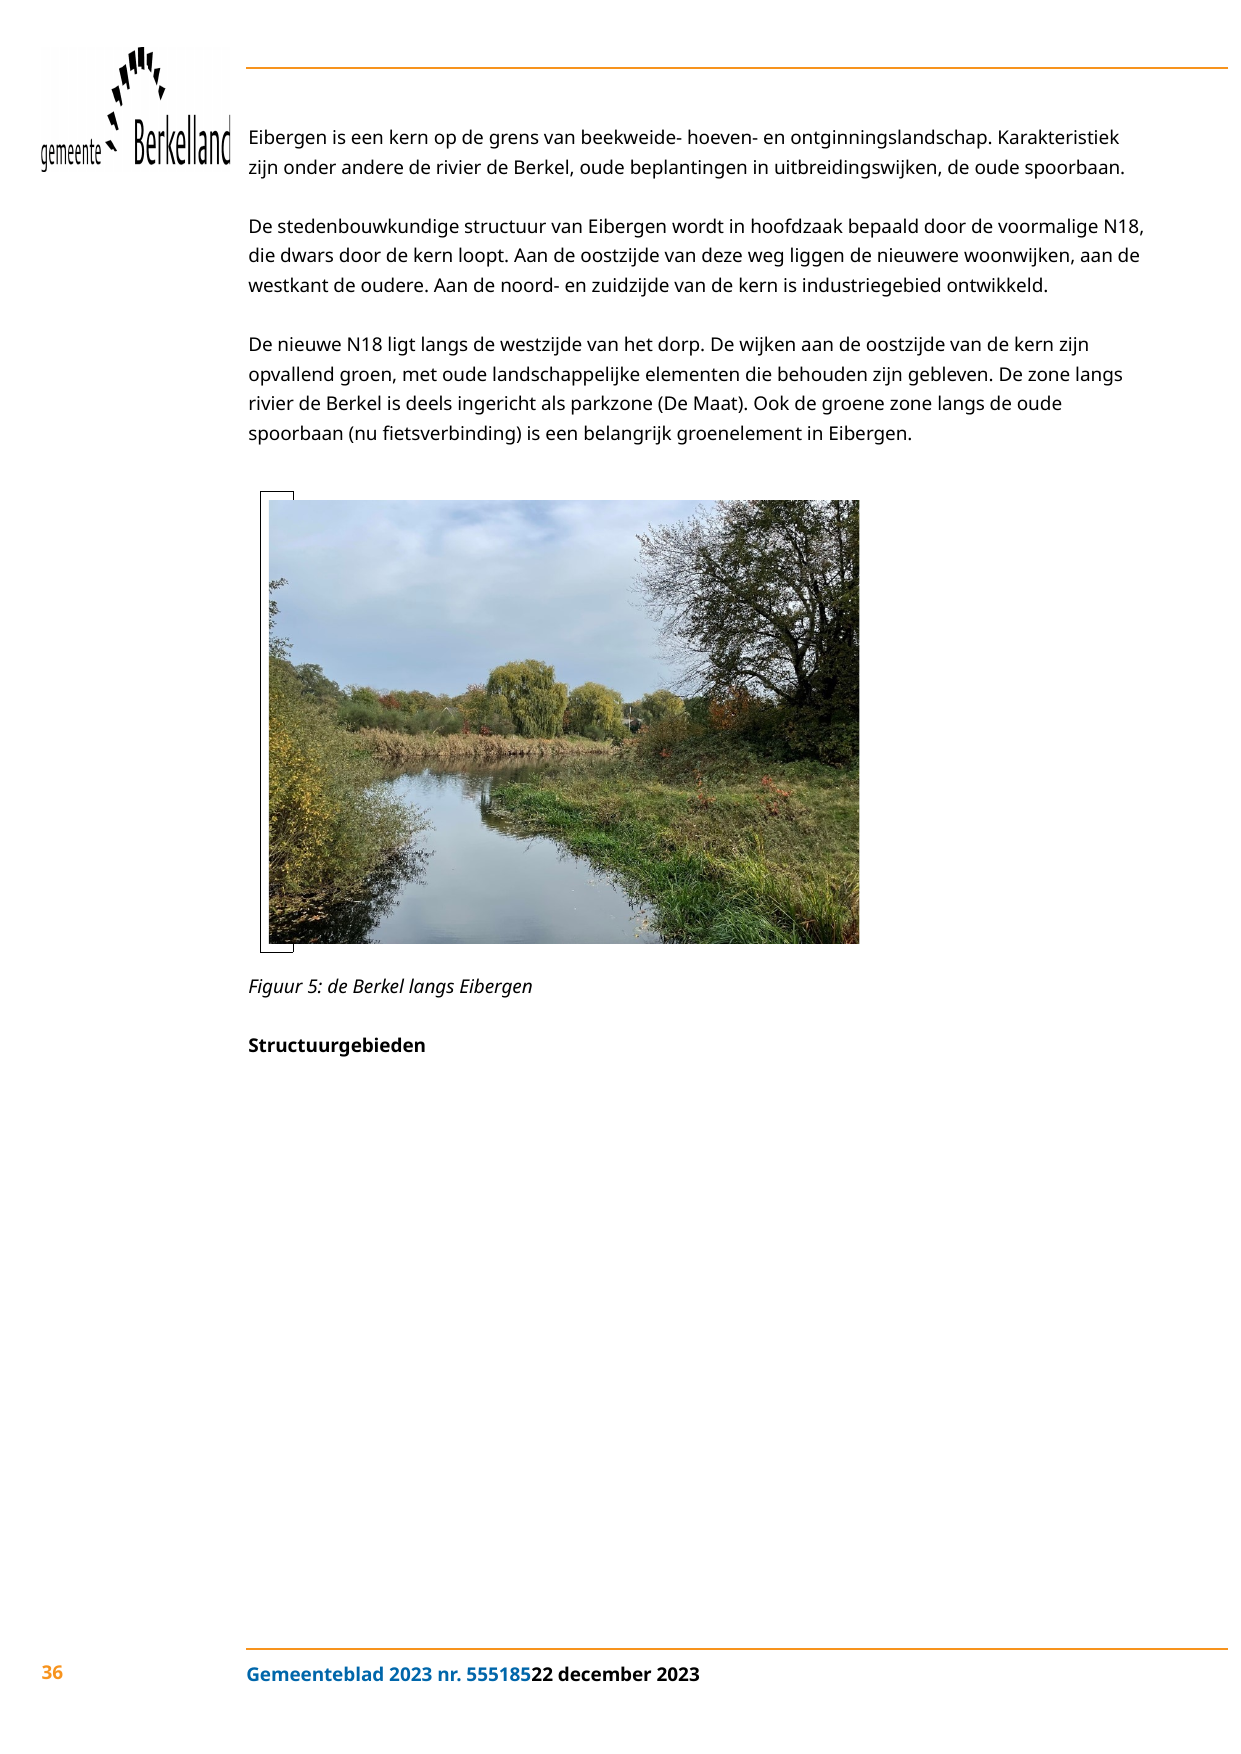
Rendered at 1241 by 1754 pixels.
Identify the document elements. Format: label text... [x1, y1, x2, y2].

picture [268, 500, 860, 944]
text De nieuwe N18 ligt langs de westzijde van het dorp. De wijken aan de oostzijde van de kern zijn opvallend groen, met oude landschappelijke elementen die behouden zijn gebleven. De zone langs rivier de Berkel is deels ingericht als parkzone (De Maat). Ook de groene zone langs de oude spoorbaan (nu fietsverbinding) is een belangrijk groenelement in Eibergen. [248, 331, 1152, 446]
text Structuurgebieden [248, 1033, 1152, 1058]
text Figuur 5: de Berkel langs Eibergen [248, 973, 1152, 999]
text Eibergen is een kern op de grens van beekweide- hoeven- en ontginningslandschap. Karakteristiek zijn onder andere de rivier de Berkel, oude beplantingen in uitbreidingswijken, de oude spoorbaan. [248, 124, 1152, 180]
picture [41, 47, 231, 172]
text De stedenbouwkundige structuur van Eibergen wordt in hoofdzaak bepaald door de voormalige N18, die dwars door de kern loopt. Aan de oostzijde van deze weg liggen de nieuwere woonwijken, aan de westkant de oudere. Aan de noord- en zuidzijde van de kern is industriegebied ontwikkeld. [248, 213, 1152, 298]
